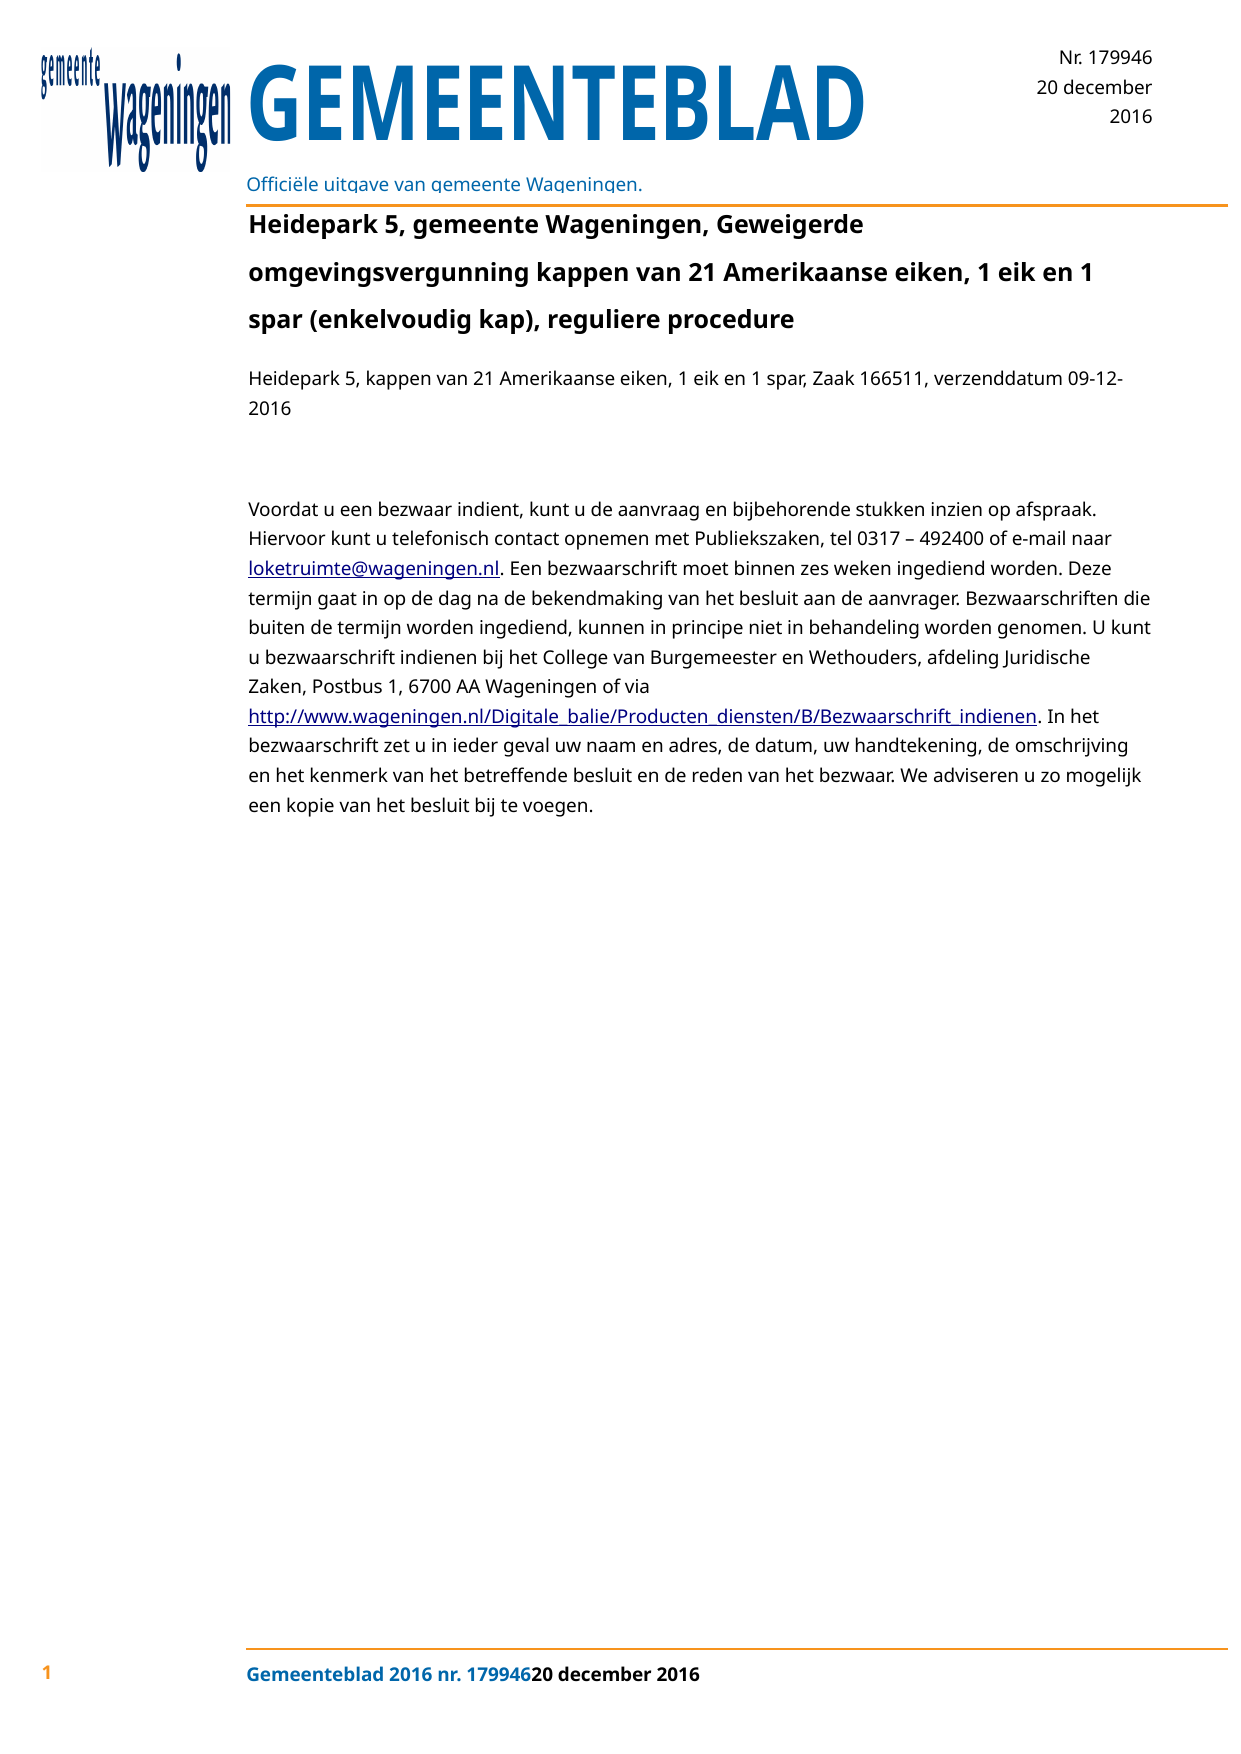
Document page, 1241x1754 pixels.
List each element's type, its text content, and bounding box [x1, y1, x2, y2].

text Heidepark 5, gemeente Wageningen, Geweigerde omgevingsvergunning kappen van 21 Amerikaanse eiken, 1 eik en 1 spar (enkelvoudig kap), reguliere procedure [248, 207, 1152, 336]
text Heidepark 5, kappen van 21 Amerikaanse eiken, 1 eik en 1 spar, Zaak 166511, verzenddatum 09-12-2016 [248, 366, 1152, 421]
picture [41, 47, 231, 172]
text Voordat u een bezwaar indient, kunt u de aanvraag en bijbehorende stukken inzien op afspraak. Hiervoor kunt u telefonisch contact opnemen met Publiekszaken, tel 0317 – 492400 of e-mail naar loketruimte@wageningen.nl. Een bezwaarschrift moet binnen zes weken ingediend worden. Deze termijn gaat in op de dag na de bekendmaking van het besluit aan de aanvrager. Bezwaarschriften die buiten de termijn worden ingediend, kunnen in principe niet in behandeling worden genomen. U kunt u bezwaarschrift indienen bij het College van Burgemeester en Wethouders, afdeling Juridische Zaken, Postbus 1, 6700 AA Wageningen of via http://www.wageningen.nl/Digitale_balie/Producten_diensten/B/Bezwaarschrift_indienen. In het bezwaarschrift zet u in ieder geval uw naam en adres, de datum, uw handtekening, de omschrijving en het kenmerk van het betreffende besluit en de reden van het bezwaar. We adviseren u zo mogelijk een kopie van het besluit bij te voegen. [248, 496, 1152, 817]
